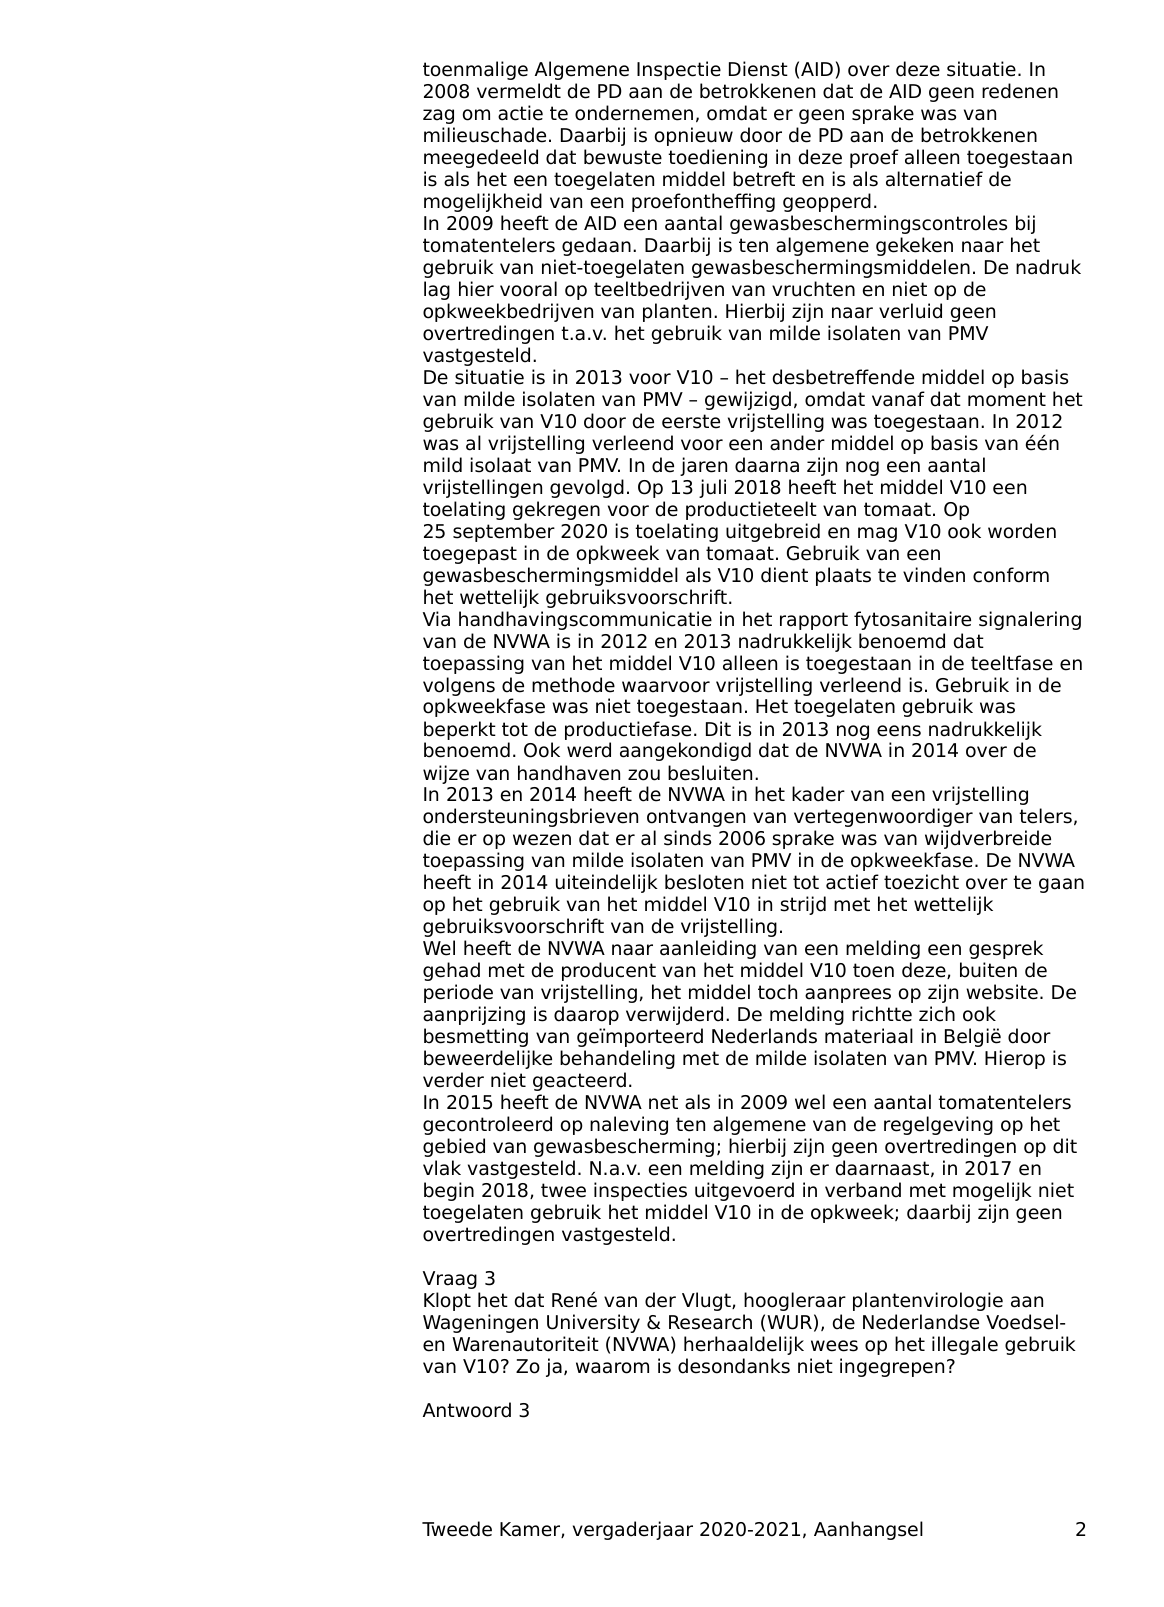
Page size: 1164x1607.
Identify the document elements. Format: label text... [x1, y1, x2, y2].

text Antwoord 3 [422, 1400, 1087, 1422]
text In 2013 en 2014 heeft de NVWA in het kader van een vrijstelling ondersteuningsbrieven ontvangen van vertegenwoordiger van telers, die er op wezen dat er al sinds 2006 sprake was van wijdverbreide toepassing van milde isolaten van PMV in de opkweekfase. De NVWA heeft in 2014 uiteindelijk besloten niet tot actief toezicht over te gaan op het gebruik van het middel V10 in strijd met het wettelijk gebruiksvoorschrift van de vrijstelling. [422, 784, 1087, 938]
text De situatie is in 2013 voor V10 – het desbetreffende middel op basis van milde isolaten van PMV – gewijzigd, omdat vanaf dat moment het gebruik van V10 door de eerste vrijstelling was toegestaan. In 2012 was al vrijstelling verleend voor een ander middel op basis van één mild isolaat van PMV. In de jaren daarna zijn nog een aantal vrijstellingen gevolgd. Op 13 juli 2018 heeft het middel V10 een toelating gekregen voor de productieteelt van tomaat. Op 25 september 2020 is toelating uitgebreid en mag V10 ook worden toegepast in de opkweek van tomaat. Gebruik van een gewasbeschermingsmiddel als V10 dient plaats te vinden conform het wettelijk gebruiksvoorschrift. [422, 367, 1087, 608]
text Wel heeft de NVWA naar aanleiding van een melding een gesprek gehad met de producent van het middel V10 toen deze, buiten de periode van vrijstelling, het middel toch aanprees op zijn website. De aanprijzing is daarop verwijderd. De melding richtte zich ook besmetting van geïmporteerd Nederlands materiaal in België door beweerdelijke behandeling met de milde isolaten van PMV. Hierop is verder niet geacteerd. [422, 938, 1087, 1092]
text Via handhavingscommunicatie in het rapport fytosanitaire signalering van de NVWA is in 2012 en 2013 nadrukkelijk benoemd dat toepassing van het middel V10 alleen is toegestaan in de teeltfase en volgens de methode waarvoor vrijstelling verleend is. Gebruik in de opkweekfase was niet toegestaan. Het toegelaten gebruik was beperkt tot de productiefase. Dit is in 2013 nog eens nadrukkelijk benoemd. Ook werd aangekondigd dat de NVWA in 2014 over de wijze van handhaven zou besluiten. [422, 608, 1087, 784]
text Vraag 3 [422, 1268, 1087, 1290]
text In 2009 heeft de AID een aantal gewasbeschermingscontroles bij tomatentelers gedaan. Daarbij is ten algemene gekeken naar het gebruik van niet-toegelaten gewasbeschermingsmiddelen. De nadruk lag hier vooral op teeltbedrijven van vruchten en niet op de opkweekbedrijven van planten. Hierbij zijn naar verluid geen overtredingen t.a.v. het gebruik van milde isolaten van PMV vastgesteld. [422, 213, 1087, 367]
text Klopt het dat René van der Vlugt, hoogleraar plantenvirologie aan Wageningen University & Research (WUR), de Nederlandse Voedsel- en Warenautoriteit (NVWA) herhaaldelijk wees op het illegale gebruik van V10? Zo ja, waarom is desondanks niet ingegrepen? [422, 1290, 1087, 1378]
text In 2015 heeft de NVWA net als in 2009 wel een aantal tomatentelers gecontroleerd op naleving ten algemene van de regelgeving op het gebied van gewasbescherming; hierbij zijn geen overtredingen op dit vlak vastgesteld. N.a.v. een melding zijn er daarnaast, in 2017 en begin 2018, twee inspecties uitgevoerd in verband met mogelijk niet toegelaten gebruik het middel V10 in de opkweek; daarbij zijn geen overtredingen vastgesteld. [422, 1092, 1087, 1246]
text toenmalige Algemene Inspectie Dienst (AID) over deze situatie. In 2008 vermeldt de PD aan de betrokkenen dat de AID geen redenen zag om actie te ondernemen, omdat er geen sprake was van milieuschade. Daarbij is opnieuw door de PD aan de betrokkenen meegedeeld dat bewuste toediening in deze proef alleen toegestaan is als het een toegelaten middel betreft en is als alternatief de mogelijkheid van een proefontheffing geopperd. [422, 59, 1087, 213]
